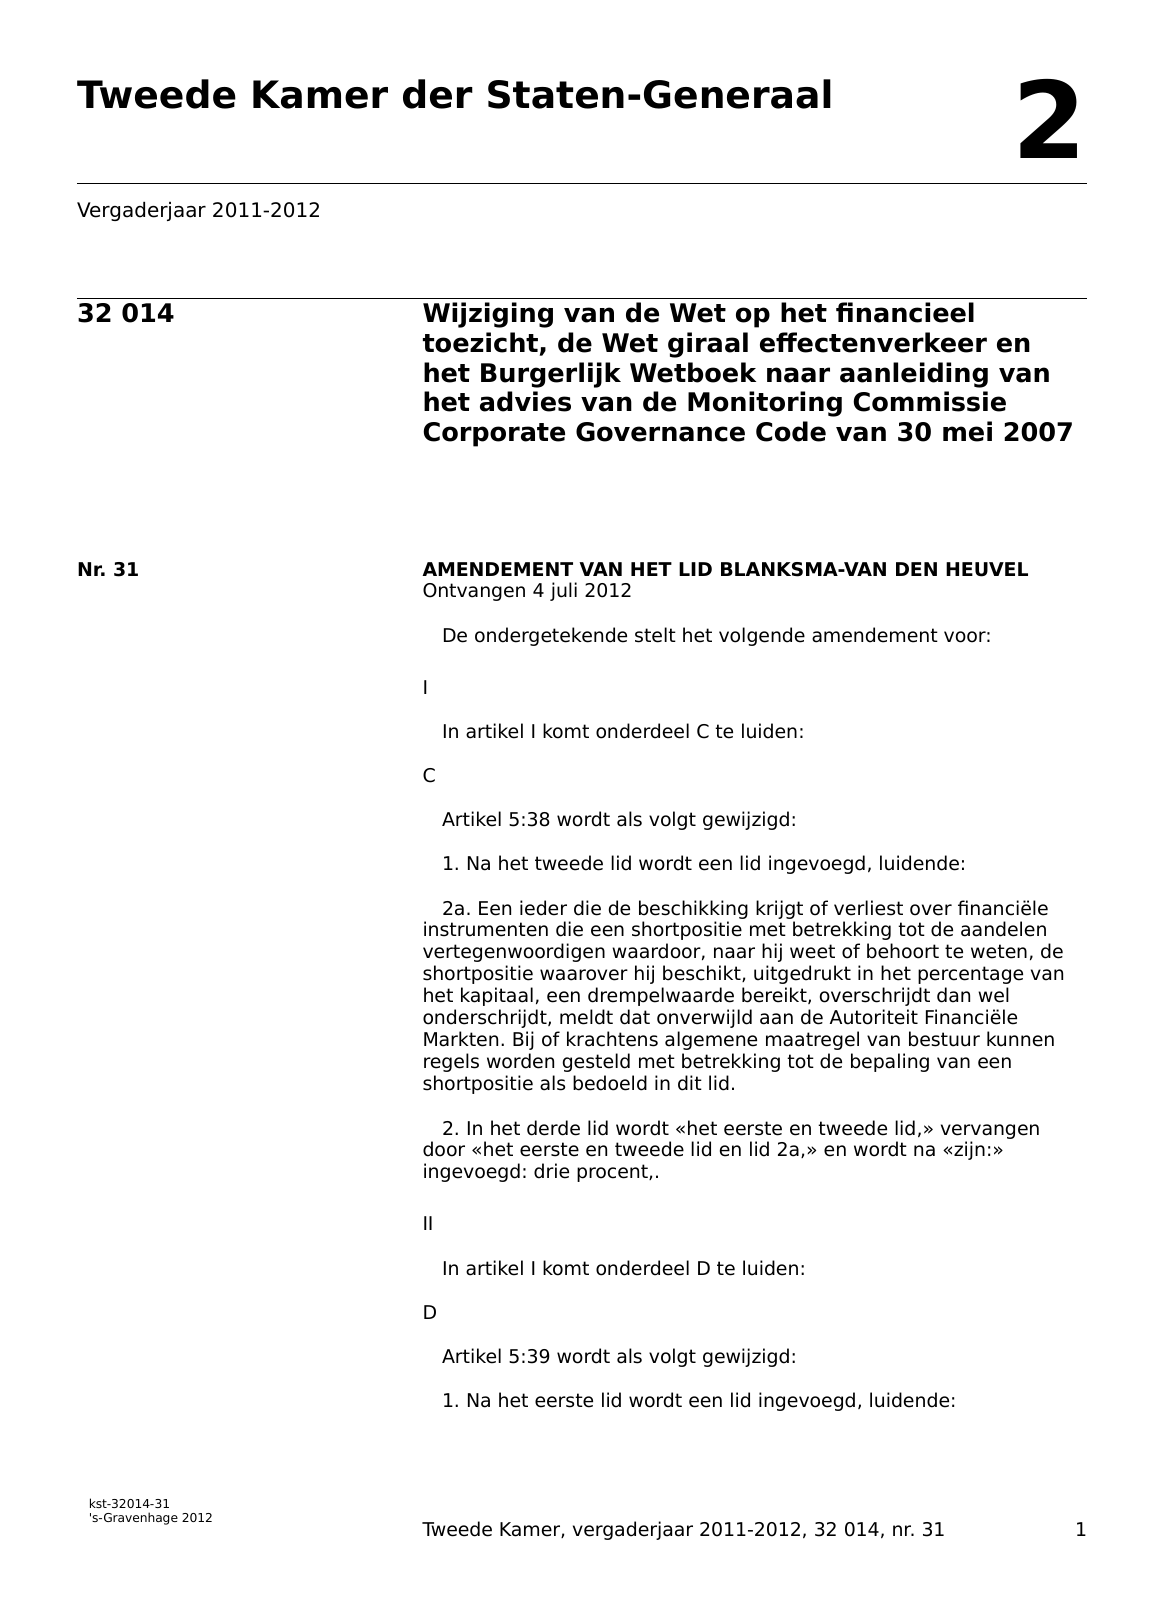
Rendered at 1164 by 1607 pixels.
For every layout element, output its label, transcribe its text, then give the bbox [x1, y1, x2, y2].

subtitle 32 014 Wijziging van de Wet op het financieel toezicht, de Wet giraal effectenverkeer en het Burgerlijk Wetboek naar aanleiding van het advies van de Monitoring Commissie Corporate Governance Code van 30 mei 2007 [77, 299, 1087, 447]
text Ontvangen 4 juli 2012 [422, 580, 1087, 602]
text D [422, 1302, 1087, 1324]
text De ondergetekende stelt het volgende amendement voor: [422, 624, 1087, 647]
text 's-Gravenhage 2012 [88, 1511, 323, 1525]
text C [422, 765, 1087, 787]
text In artikel I komt onderdeel D te luiden: [422, 1257, 1087, 1279]
table_cell Vergaderjaar 2011-2012 [77, 184, 1087, 298]
subtitle II [422, 1213, 1087, 1235]
text kst-32014-31 [88, 1497, 323, 1511]
text 2a. Een ieder die de beschikking krijgt of verliest over financiële instrumenten die een shortpositie met betrekking tot de aandelen vertegenwoordigen waardoor, naar hij weet of behoort te weten, de shortpositie waarover hij beschikt, uitgedrukt in het percentage van het kapitaal, een drempelwaarde bereikt, overschrijdt dan wel onderschrijdt, meldt dat onverwijld aan de Autoriteit Financiële Markten. Bij of krachtens algemene maatregel van bestuur kunnen regels worden gesteld met betrekking tot de bepaling van een shortpositie als bedoeld in dit lid. [422, 897, 1087, 1095]
subtitle I [422, 677, 1087, 698]
text 2. In het derde lid wordt «het eerste en tweede lid,» vervangen door «het eerste en tweede lid en lid 2a,» en wordt na «zijn:» ingevoegd: drie procent,. [422, 1117, 1087, 1183]
table_header Tweede Kamer der Staten-Generaal [77, 59, 886, 183]
table_header 2 [886, 59, 1087, 183]
text Artikel 5:39 wordt als volgt gewijzigd: [422, 1346, 1087, 1368]
text 1. Na het tweede lid wordt een lid ingevoegd, luidende: [422, 853, 1087, 875]
text In artikel I komt onderdeel C te luiden: [422, 721, 1087, 743]
subtitle Nr. 31 AMENDEMENT VAN HET LID BLANKSMA-VAN DEN HEUVEL [77, 558, 1087, 580]
text 1. Na het eerste lid wordt een lid ingevoegd, luidende: [422, 1390, 1087, 1412]
text Artikel 5:38 wordt als volgt gewijzigd: [422, 809, 1087, 831]
